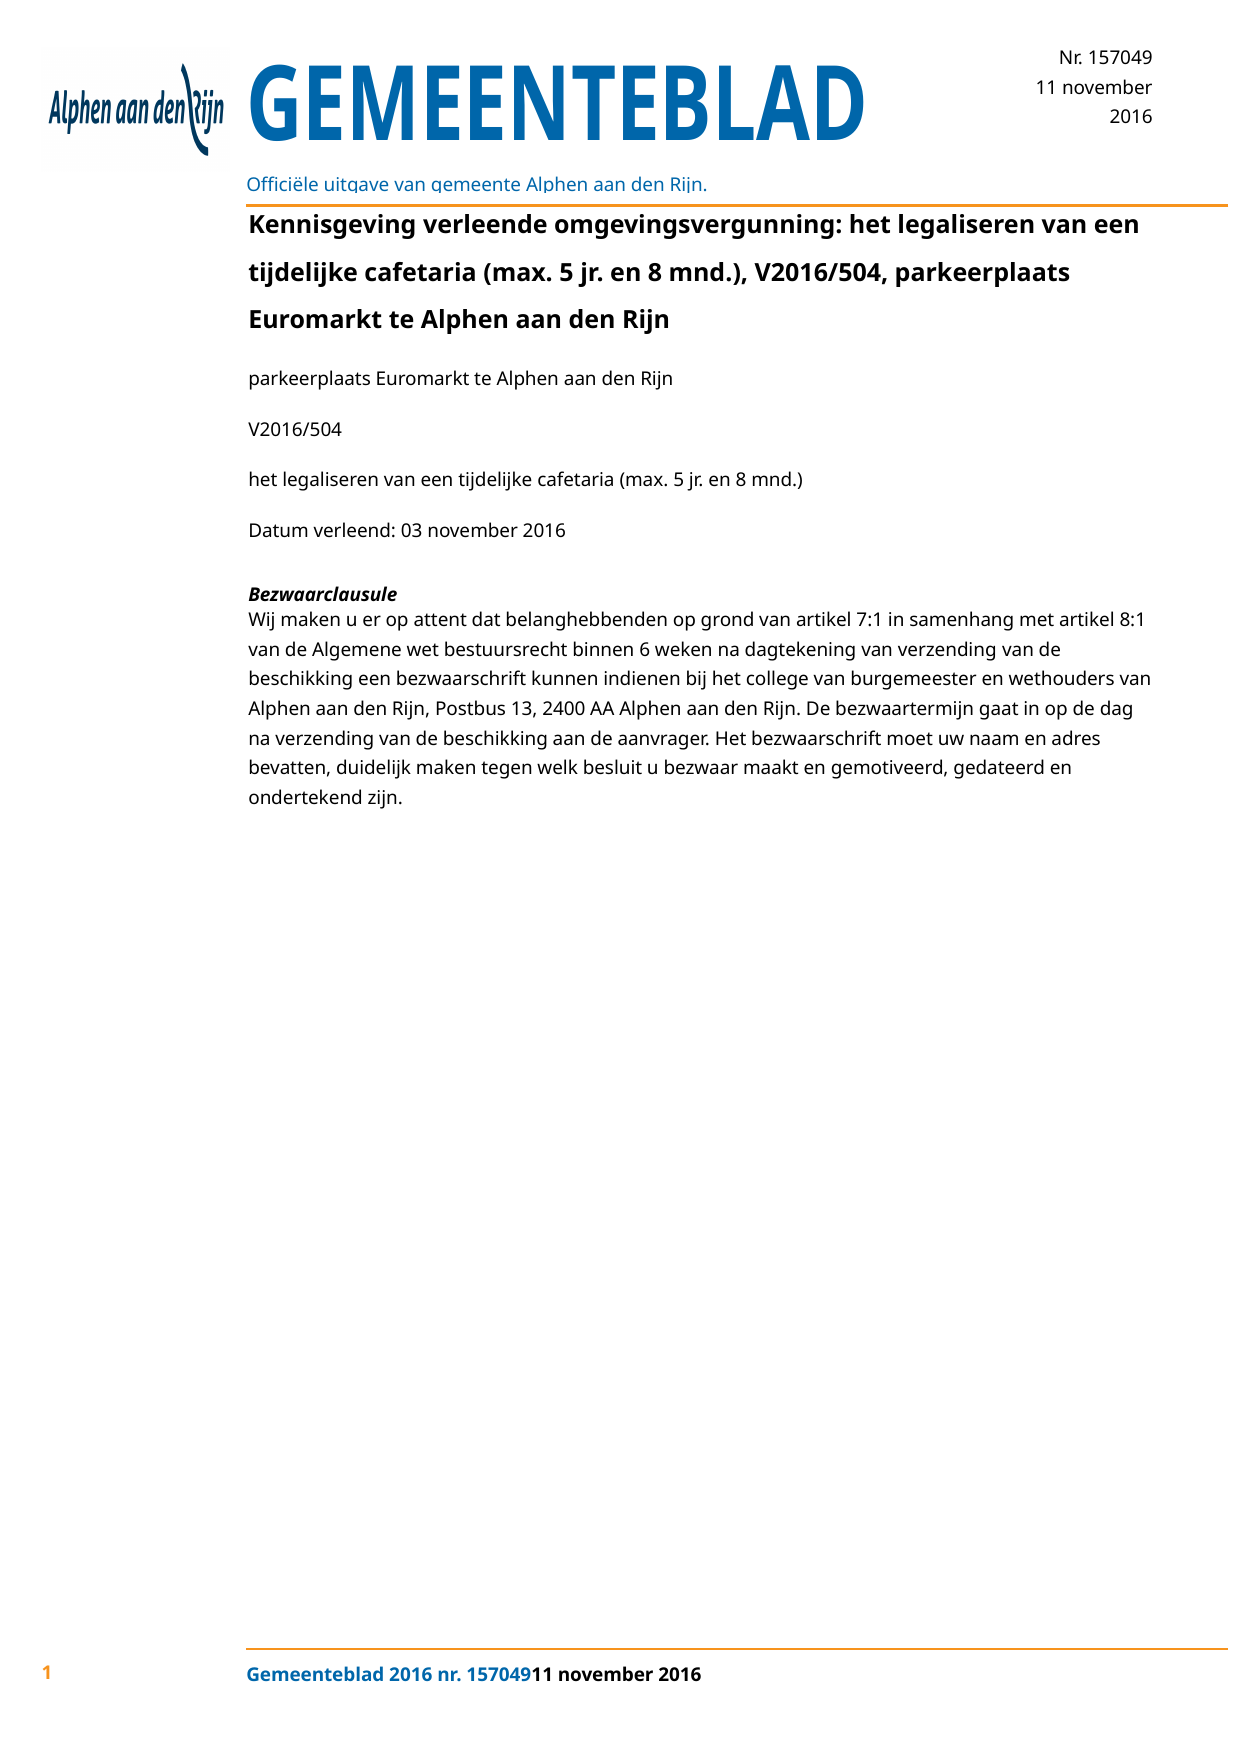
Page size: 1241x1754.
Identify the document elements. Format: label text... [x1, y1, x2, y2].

text het legaliseren van een tijdelijke cafetaria (max. 5 jr. en 8 mnd.) [248, 466, 1152, 492]
picture [41, 47, 231, 172]
text Datum verleend: 03 november 2016 [248, 517, 1152, 542]
text Bezwaarclausule [248, 581, 1152, 606]
text parkeerplaats Euromarkt te Alphen aan den Rijn [248, 366, 1152, 391]
text Kennisgeving verleende omgevingsvergunning: het legaliseren van een tijdelijke cafetaria (max. 5 jr. en 8 mnd.), V2016/504, parkeerplaats Euromarkt te Alphen aan den Rijn [248, 207, 1152, 336]
text V2016/504 [248, 416, 1152, 442]
text Wij maken u er op attent dat belanghebbenden op grond van artikel 7:1 in samenhang met artikel 8:1 van de Algemene wet bestuursrecht binnen 6 weken na dagtekening van verzending van de beschikking een bezwaarschrift kunnen indienen bij het college van burgemeester en wethouders van Alphen aan den Rijn, Postbus 13, 2400 AA Alphen aan den Rijn. De bezwaartermijn gaat in op de dag na verzending van de beschikking aan de aanvrager. Het bezwaarschrift moet uw naam en adres bevatten, duidelijk maken tegen welk besluit u bezwaar maakt en gemotiveerd, gedateerd en ondertekend zijn. [248, 606, 1152, 810]
